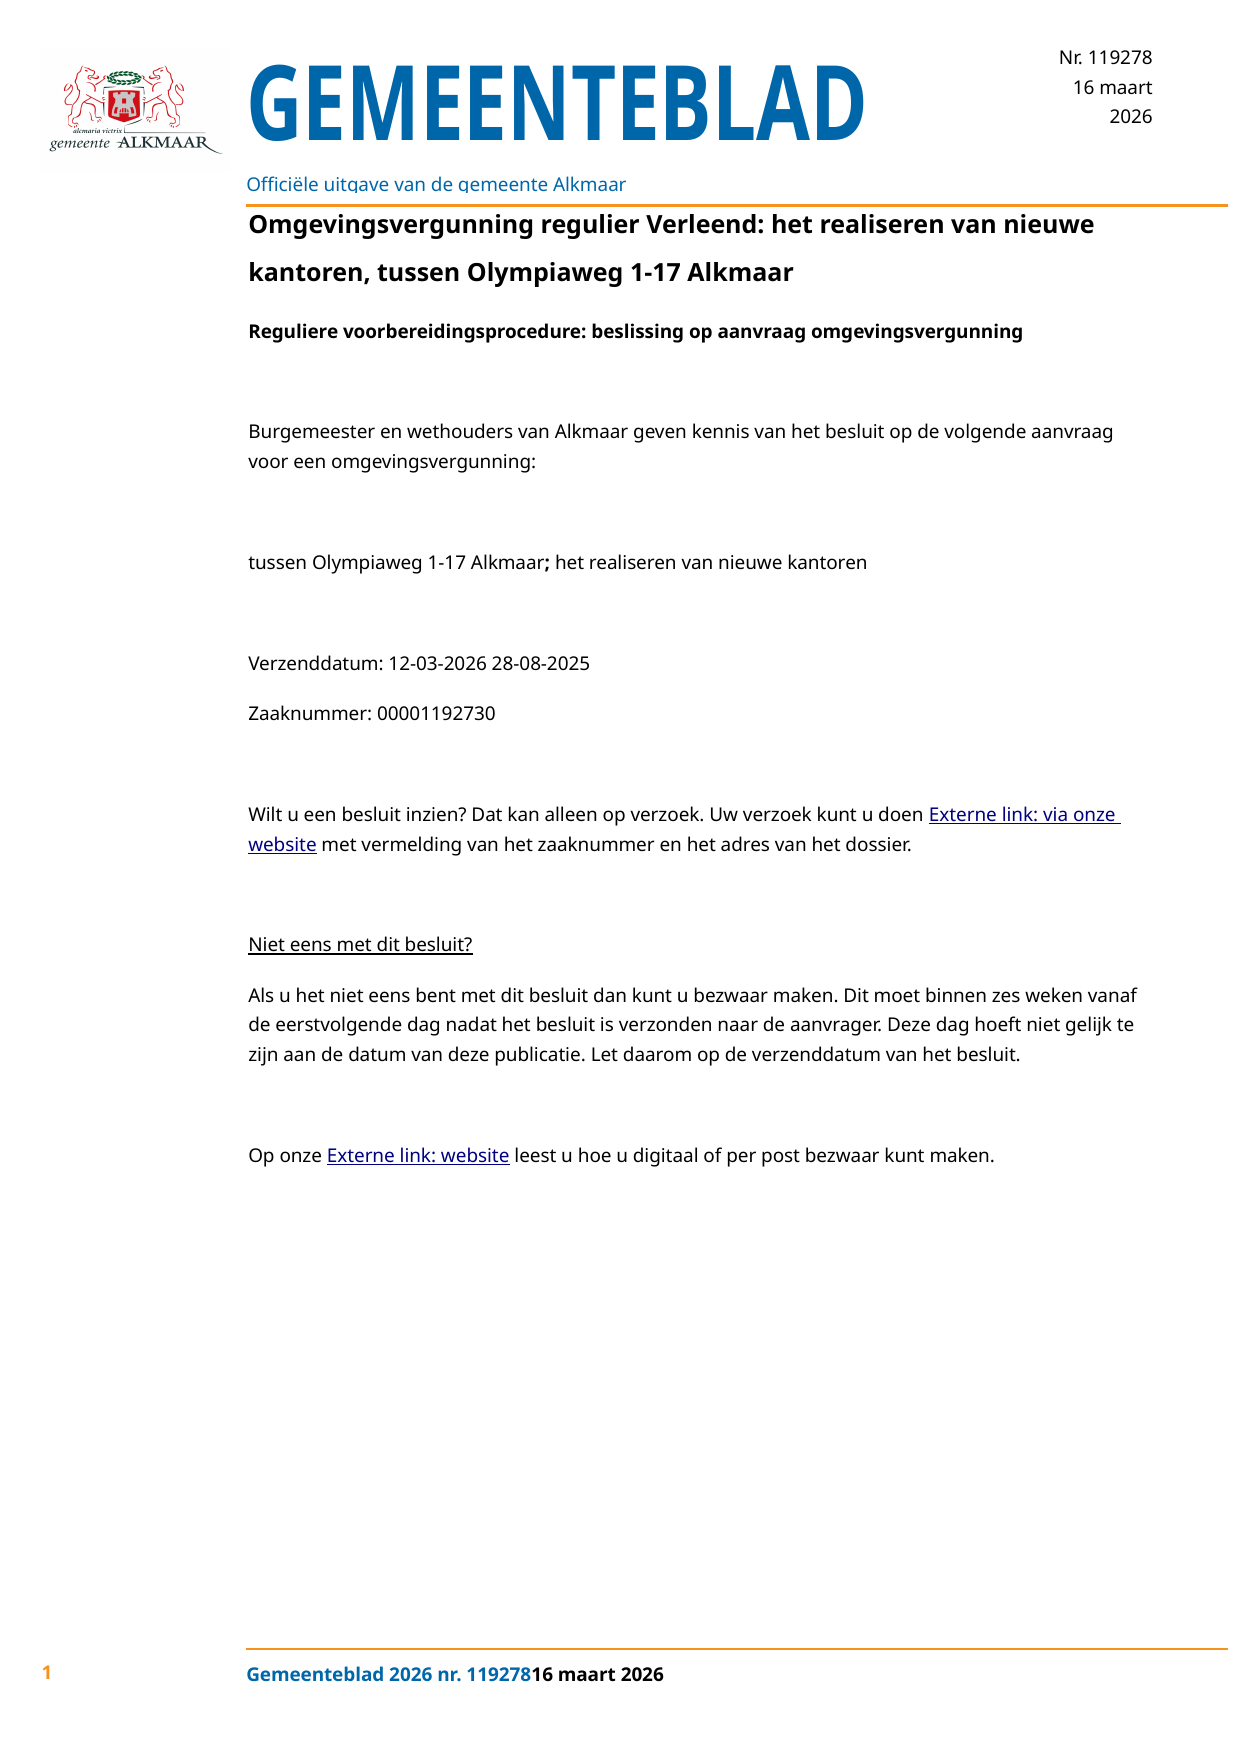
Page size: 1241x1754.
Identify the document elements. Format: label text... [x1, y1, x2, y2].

text Reguliere voorbereidingsprocedure: beslissing op aanvraag omgevingsvergunning [248, 318, 1152, 344]
text Omgevingsvergunning regulier Verleend: het realiseren van nieuwe kantoren, tussen Olympiaweg 1-17 Alkmaar [248, 207, 1152, 288]
text Zaaknummer: 00001192730 [248, 700, 1152, 726]
text Wilt u een besluit inzien? Dat kan alleen op verzoek. Uw verzoek kunt u doen Externe link: via onze website met vermelding van het zaaknummer en het adres van het dossier. [248, 801, 1152, 857]
text Verzenddatum: 12-03-2026 28-08-2025 [248, 650, 1152, 676]
text tussen Olympiaweg 1-17 Alkmaar; het realiseren van nieuwe kantoren [248, 549, 1152, 575]
text Als u het niet eens bent met dit besluit dan kunt u bezwaar maken. Dit moet binnen zes weken vanaf de eerstvolgende dag nadat het besluit is verzonden naar de aanvrager. Deze dag hoeft niet gelijk te zijn aan de datum van deze publicatie. Let daarom op de verzenddatum van het besluit. [248, 982, 1152, 1067]
text Op onze Externe link: website leest u hoe u digitaal of per post bezwaar kunt maken. [248, 1142, 1152, 1168]
text Niet eens met dit besluit? [248, 932, 1152, 957]
picture [41, 47, 231, 172]
text Burgemeester en wethouders van Alkmaar geven kennis van het besluit op de volgende aanvraag voor een omgevingsvergunning: [248, 419, 1152, 474]
